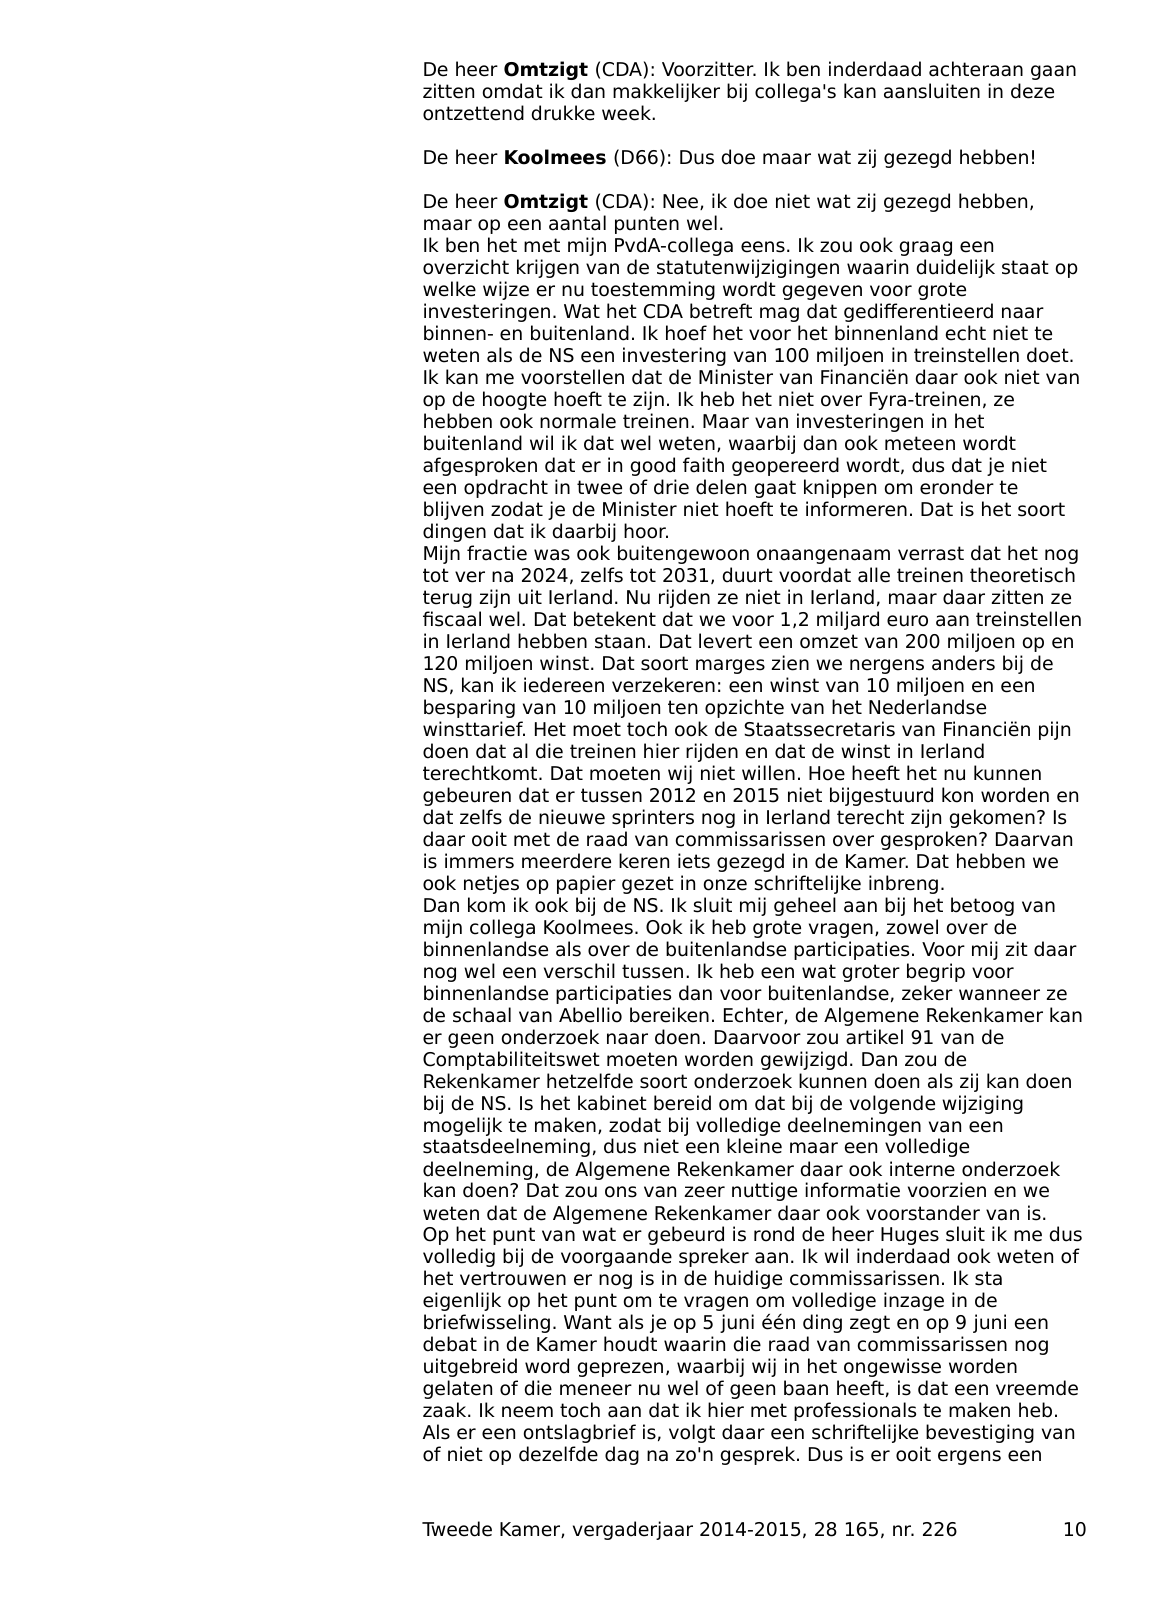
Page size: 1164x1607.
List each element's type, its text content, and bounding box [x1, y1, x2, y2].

text De heer Omtzigt (CDA): Nee, ik doe niet wat zij gezegd hebben, maar op een aantal punten wel. [422, 191, 1087, 235]
text De heer Omtzigt (CDA): Voorzitter. Ik ben inderdaad achteraan gaan zitten omdat ik dan makkelijker bij collega's kan aansluiten in deze ontzettend drukke week. [422, 59, 1087, 125]
text Mijn fractie was ook buitengewoon onaangenaam verrast dat het nog tot ver na 2024, zelfs tot 2031, duurt voordat alle treinen theoretisch terug zijn uit Ierland. Nu rijden ze niet in Ierland, maar daar zitten ze fiscaal wel. Dat betekent dat we voor 1,2 miljard euro aan treinstellen in Ierland hebben staan. Dat levert een omzet van 200 miljoen op en 120 miljoen winst. Dat soort marges zien we nergens anders bij de NS, kan ik iedereen verzekeren: een winst van 10 miljoen en een besparing van 10 miljoen ten opzichte van het Nederlandse winsttarief. Het moet toch ook de Staatssecretaris van Financiën pijn doen dat al die treinen hier rijden en dat de winst in Ierland terechtkomt. Dat moeten wij niet willen. Hoe heeft het nu kunnen gebeuren dat er tussen 2012 en 2015 niet bijgestuurd kon worden en dat zelfs de nieuwe sprinters nog in Ierland terecht zijn gekomen? Is daar ooit met de raad van commissarissen over gesproken? Daarvan is immers meerdere keren iets gezegd in de Kamer. Dat hebben we ook netjes op papier gezet in onze schriftelijke inbreng. [422, 543, 1087, 895]
text Op het punt van wat er gebeurd is rond de heer Huges sluit ik me dus volledig bij de voorgaande spreker aan. Ik wil inderdaad ook weten of het vertrouwen er nog is in de huidige commissarissen. Ik sta eigenlijk op het punt om te vragen om volledige inzage in de briefwisseling. Want als je op 5 juni één ding zegt en op 9 juni een debat in de Kamer houdt waarin die raad van commissarissen nog uitgebreid word geprezen, waarbij wij in het ongewisse worden gelaten of die meneer nu wel of geen baan heeft, is dat een vreemde zaak. Ik neem toch aan dat ik hier met professionals te maken heb. Als er een ontslagbrief is, volgt daar een schriftelijke bevestiging van of niet op dezelfde dag na zo'n gesprek. Dus is er ooit ergens een [422, 1224, 1087, 1466]
text Dan kom ik ook bij de NS. Ik sluit mij geheel aan bij het betoog van mijn collega Koolmees. Ook ik heb grote vragen, zowel over de binnenlandse als over de buitenlandse participaties. Voor mij zit daar nog wel een verschil tussen. Ik heb een wat groter begrip voor binnenlandse participaties dan voor buitenlandse, zeker wanneer ze de schaal van Abellio bereiken. Echter, de Algemene Rekenkamer kan er geen onderzoek naar doen. Daarvoor zou artikel 91 van de Comptabiliteitswet moeten worden gewijzigd. Dan zou de Rekenkamer hetzelfde soort onderzoek kunnen doen als zij kan doen bij de NS. Is het kabinet bereid om dat bij de volgende wijziging mogelijk te maken, zodat bij volledige deelnemingen van een staatsdeelneming, dus niet een kleine maar een volledige deelneming, de Algemene Rekenkamer daar ook interne onderzoek kan doen? Dat zou ons van zeer nuttige informatie voorzien en we weten dat de Algemene Rekenkamer daar ook voorstander van is. [422, 895, 1087, 1224]
text Ik ben het met mijn PvdA-collega eens. Ik zou ook graag een overzicht krijgen van de statutenwijzigingen waarin duidelijk staat op welke wijze er nu toestemming wordt gegeven voor grote investeringen. Wat het CDA betreft mag dat gedifferentieerd naar binnen- en buitenland. Ik hoef het voor het binnenland echt niet te weten als de NS een investering van 100 miljoen in treinstellen doet. Ik kan me voorstellen dat de Minister van Financiën daar ook niet van op de hoogte hoeft te zijn. Ik heb het niet over Fyra-treinen, ze hebben ook normale treinen. Maar van investeringen in het buitenland wil ik dat wel weten, waarbij dan ook meteen wordt afgesproken dat er in good faith geopereerd wordt, dus dat je niet een opdracht in twee of drie delen gaat knippen om eronder te blijven zodat je de Minister niet hoeft te informeren. Dat is het soort dingen dat ik daarbij hoor. [422, 235, 1087, 543]
text De heer Koolmees (D66): Dus doe maar wat zij gezegd hebben! [422, 147, 1087, 169]
